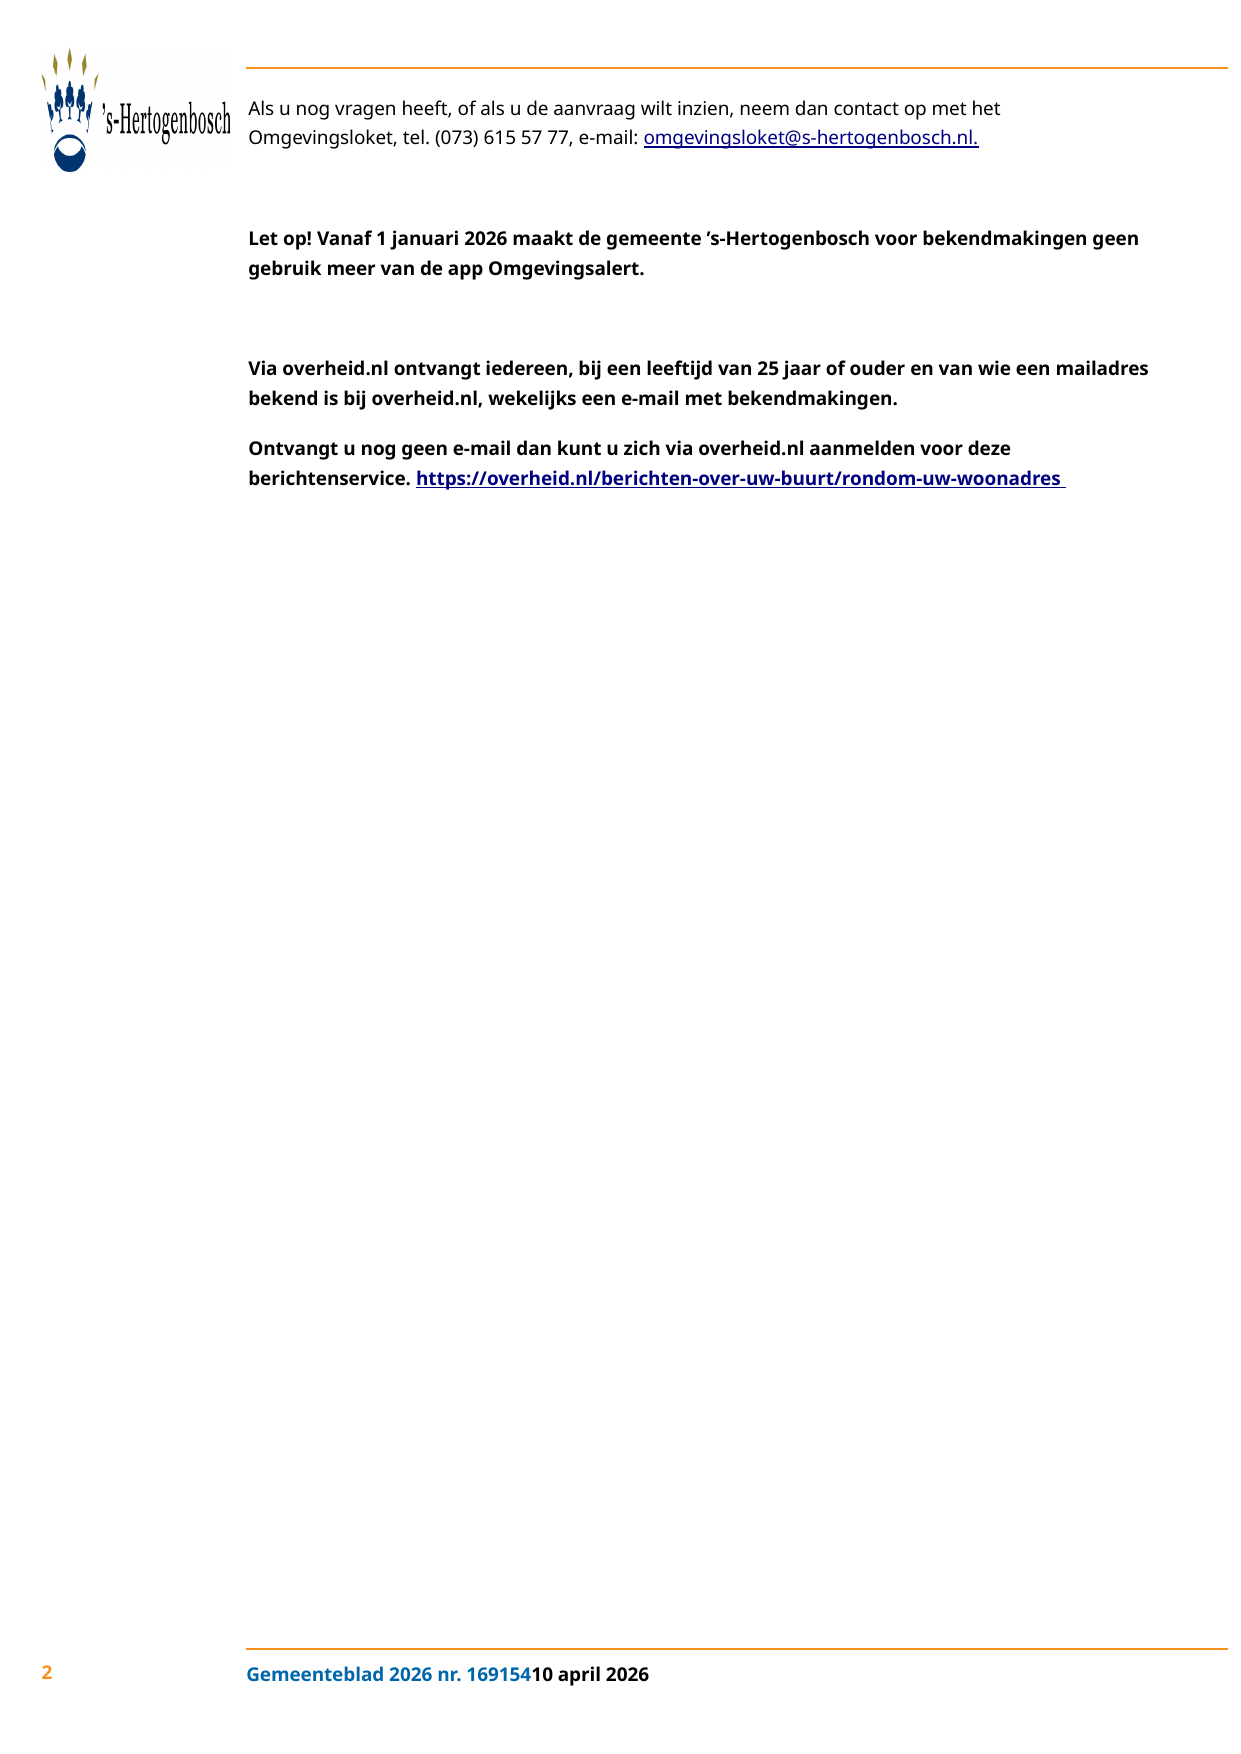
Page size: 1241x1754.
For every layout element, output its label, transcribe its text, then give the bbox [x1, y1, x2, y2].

text Ontvangt u nog geen e-mail dan kunt u zich via overheid.nl aanmelden voor deze berichtenservice. https://overheid.nl/berichten-over-uw-buurt/rondom-uw-woonadres [248, 436, 1152, 491]
text Via overheid.nl ontvangt iedereen, bij een leeftijd van 25 jaar of ouder en van wie een mailadres bekend is bij overheid.nl, wekelijks een e-mail met bekendmakingen. [248, 356, 1152, 411]
text Let op! Vanaf 1 januari 2026 maakt de gemeente ’s-Hertogenbosch voor bekendmakingen geen gebruik meer van de app Omgevingsalert. [248, 225, 1152, 281]
text Als u nog vragen heeft, of als u de aanvraag wilt inzien, neem dan contact op met het Omgevingsloket, tel. (073) 615 57 77, e-mail: omgevingsloket@s-hertogenbosch.nl. [248, 95, 1152, 150]
picture [41, 47, 231, 172]
